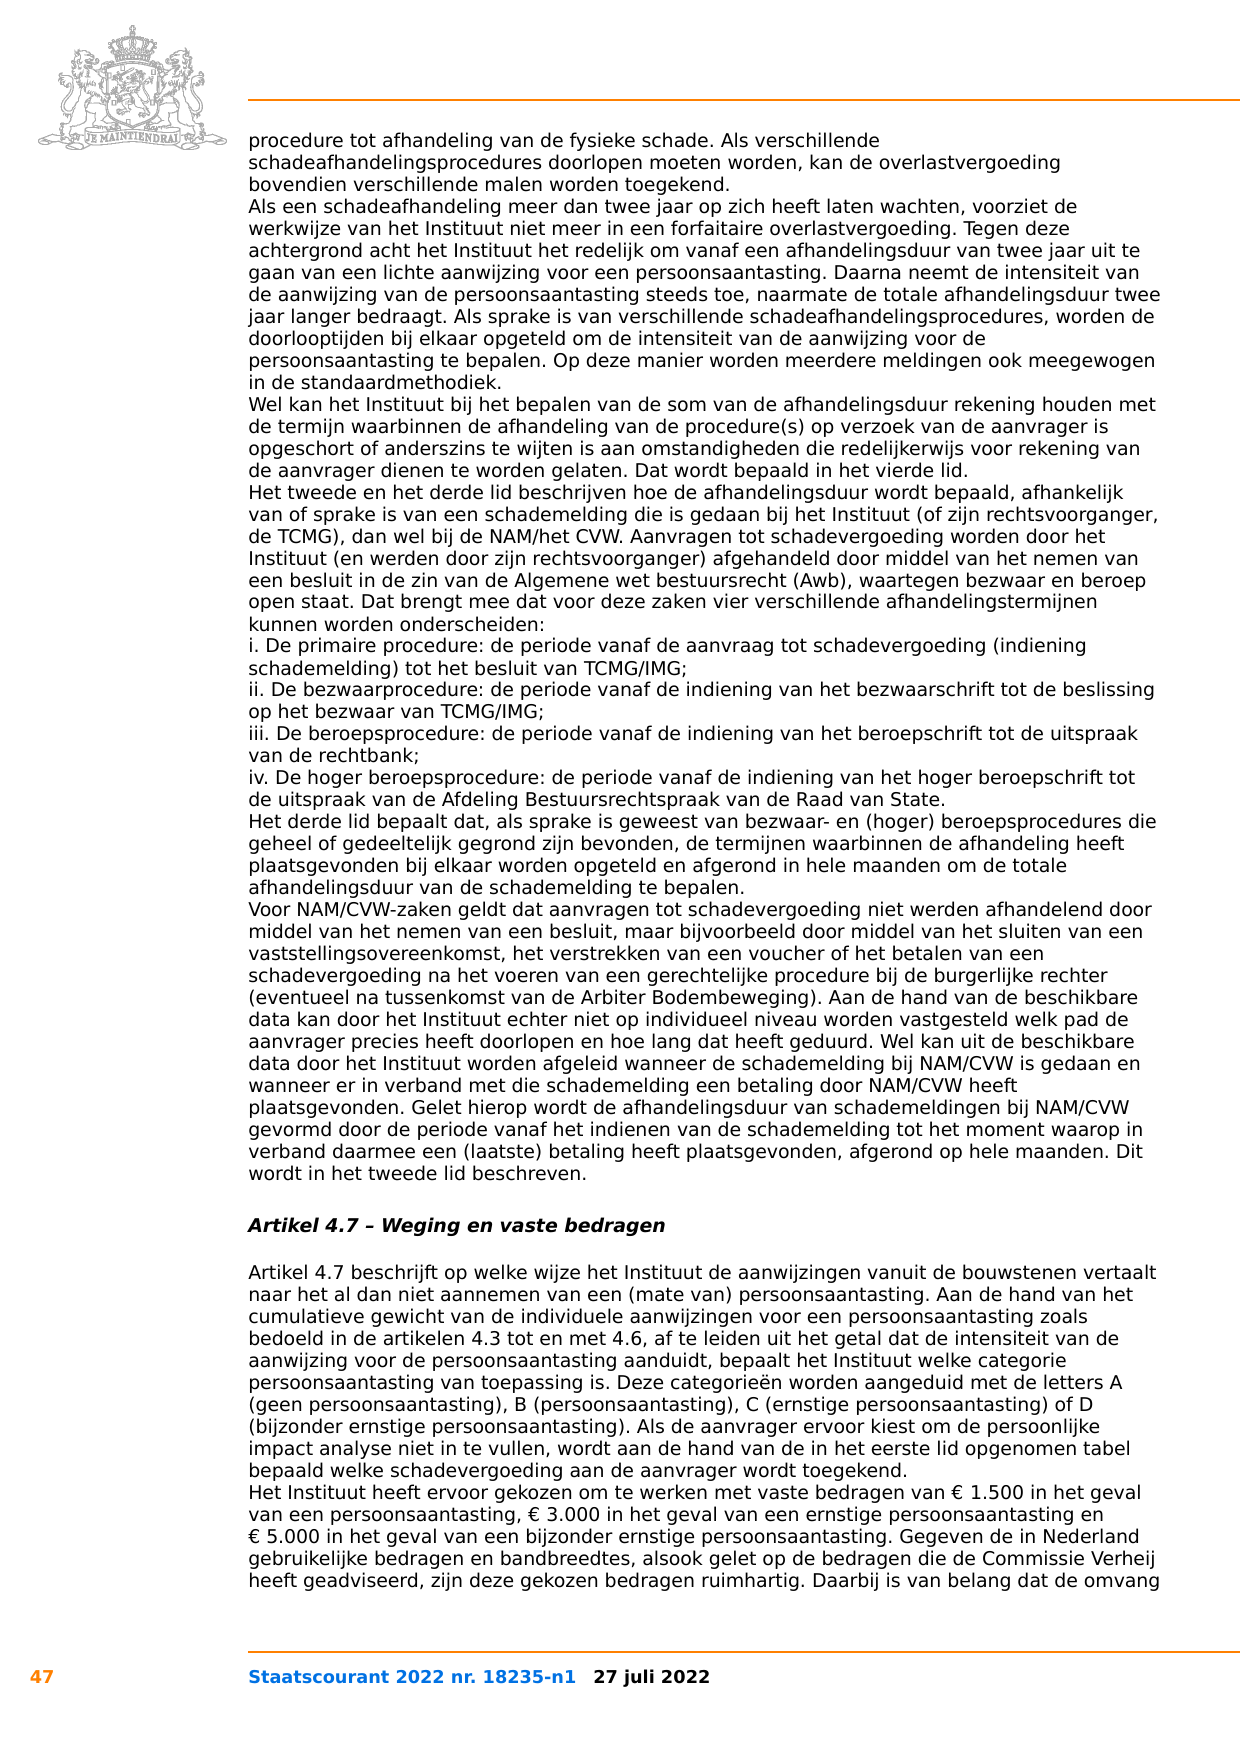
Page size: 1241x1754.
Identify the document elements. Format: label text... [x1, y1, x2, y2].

text Voor NAM/CVW-zaken geldt dat aanvragen tot schadevergoeding niet werden afhandelend door middel van het nemen van een besluit, maar bijvoorbeeld door middel van het sluiten van een vaststellingsovereenkomst, het verstrekken van een voucher of het betalen van een schadevergoeding na het voeren van een gerechtelijke procedure bij de burgerlijke rechter (eventueel na tussenkomst van de Arbiter Bodembeweging). Aan de hand van de beschikbare data kan door het Instituut echter niet op individueel niveau worden vastgesteld welk pad de aanvrager precies heeft doorlopen en hoe lang dat heeft geduurd. Wel kan uit de beschikbare data door het Instituut worden afgeleid wanneer de schademelding bij NAM/CVW is gedaan en wanneer er in verband met die schademelding een betaling door NAM/CVW heeft plaatsgevonden. Gelet hierop wordt de afhandelingsduur van schademeldingen bij NAM/CVW gevormd door de periode vanaf het indienen van de schademelding tot het moment waarop in verband daarmee een (laatste) betaling heeft plaatsgevonden, afgerond op hele maanden. Dit wordt in het tweede lid beschreven. [248, 899, 1163, 1185]
text Het tweede en het derde lid beschrijven hoe de afhandelingsduur wordt bepaald, afhankelijk van of sprake is van een schademelding die is gedaan bij het Instituut (of zijn rechtsvoorganger, de TCMG), dan wel bij de NAM/het CVW. Aanvragen tot schadevergoeding worden door het Instituut (en werden door zijn rechtsvoorganger) afgehandeld door middel van het nemen van een besluit in de zin van de Algemene wet bestuursrecht (Awb), waartegen bezwaar en beroep open staat. Dat brengt mee dat voor deze zaken vier verschillende afhandelingstermijnen kunnen worden onderscheiden: [248, 482, 1163, 635]
text Het Instituut heeft ervoor gekozen om te werken met vaste bedragen van € 1.500 in het geval van een persoonsaantasting, € 3.000 in het geval van een ernstige persoonsaantasting en € 5.000 in het geval van een bijzonder ernstige persoonsaantasting. Gegeven de in Nederland gebruikelijke bedragen en bandbreedtes, alsook gelet op de bedragen die de Commissie Verheij heeft geadviseerd, zijn deze gekozen bedragen ruimhartig. Daarbij is van belang dat de omvang [248, 1482, 1163, 1592]
subtitle Artikel 4.7 – Weging en vaste bedragen [248, 1215, 1163, 1237]
text i. De primaire procedure: de periode vanaf de aanvraag tot schadevergoeding (indiening schademelding) tot het besluit van TCMG/IMG; [248, 635, 1163, 679]
text iv. De hoger beroepsprocedure: de periode vanaf de indiening van het hoger beroepschrift tot de uitspraak van de Afdeling Bestuursrechtspraak van de Raad van State. [248, 767, 1163, 811]
text iii. De beroepsprocedure: de periode vanaf de indiening van het beroepschrift tot de uitspraak van de rechtbank; [248, 723, 1163, 767]
text ii. De bezwaarprocedure: de periode vanaf de indiening van het bezwaarschrift tot de beslissing op het bezwaar van TCMG/IMG; [248, 679, 1163, 723]
text Als een schadeafhandeling meer dan twee jaar op zich heeft laten wachten, voorziet de werkwijze van het Instituut niet meer in een forfaitaire overlastvergoeding. Tegen deze achtergrond acht het Instituut het redelijk om vanaf een afhandelingsduur van twee jaar uit te gaan van een lichte aanwijzing voor een persoonsaantasting. Daarna neemt de intensiteit van de aanwijzing van de persoonsaantasting steeds toe, naarmate de totale afhandelingsduur twee jaar langer bedraagt. Als sprake is van verschillende schadeafhandelingsprocedures, worden de doorlooptijden bij elkaar opgeteld om de intensiteit van de aanwijzing voor de persoonsaantasting te bepalen. Op deze manier worden meerdere meldingen ook meegewogen in de standaardmethodiek. [248, 196, 1163, 394]
picture [38, 25, 227, 150]
text Het derde lid bepaalt dat, als sprake is geweest van bezwaar- en (hoger) beroepsprocedures die geheel of gedeeltelijk gegrond zijn bevonden, de termijnen waarbinnen de afhandeling heeft plaatsgevonden bij elkaar worden opgeteld en afgerond in hele maanden om de totale afhandelingsduur van de schademelding te bepalen. [248, 811, 1163, 899]
text Wel kan het Instituut bij het bepalen van de som van de afhandelingsduur rekening houden met de termijn waarbinnen de afhandeling van de procedure(s) op verzoek van de aanvrager is opgeschort of anderszins te wijten is aan omstandigheden die redelijkerwijs voor rekening van de aanvrager dienen te worden gelaten. Dat wordt bepaald in het vierde lid. [248, 394, 1163, 482]
text Artikel 4.7 beschrijft op welke wijze het Instituut de aanwijzingen vanuit de bouwstenen vertaalt naar het al dan niet aannemen van een (mate van) persoonsaantasting. Aan de hand van het cumulatieve gewicht van de individuele aanwijzingen voor een persoonsaantasting zoals bedoeld in de artikelen 4.3 tot en met 4.6, af te leiden uit het getal dat de intensiteit van de aanwijzing voor de persoonsaantasting aanduidt, bepaalt het Instituut welke categorie persoonsaantasting van toepassing is. Deze categorieën worden aangeduid met de letters A (geen persoonsaantasting), B (persoonsaantasting), C (ernstige persoonsaantasting) of D (bijzonder ernstige persoonsaantasting). Als de aanvrager ervoor kiest om de persoonlijke impact analyse niet in te vullen, wordt aan de hand van de in het eerste lid opgenomen tabel bepaald welke schadevergoeding aan de aanvrager wordt toegekend. [248, 1262, 1163, 1482]
text procedure tot afhandeling van de fysieke schade. Als verschillende schadeafhandelingsprocedures doorlopen moeten worden, kan de overlastvergoeding bovendien verschillende malen worden toegekend. [248, 130, 1163, 196]
